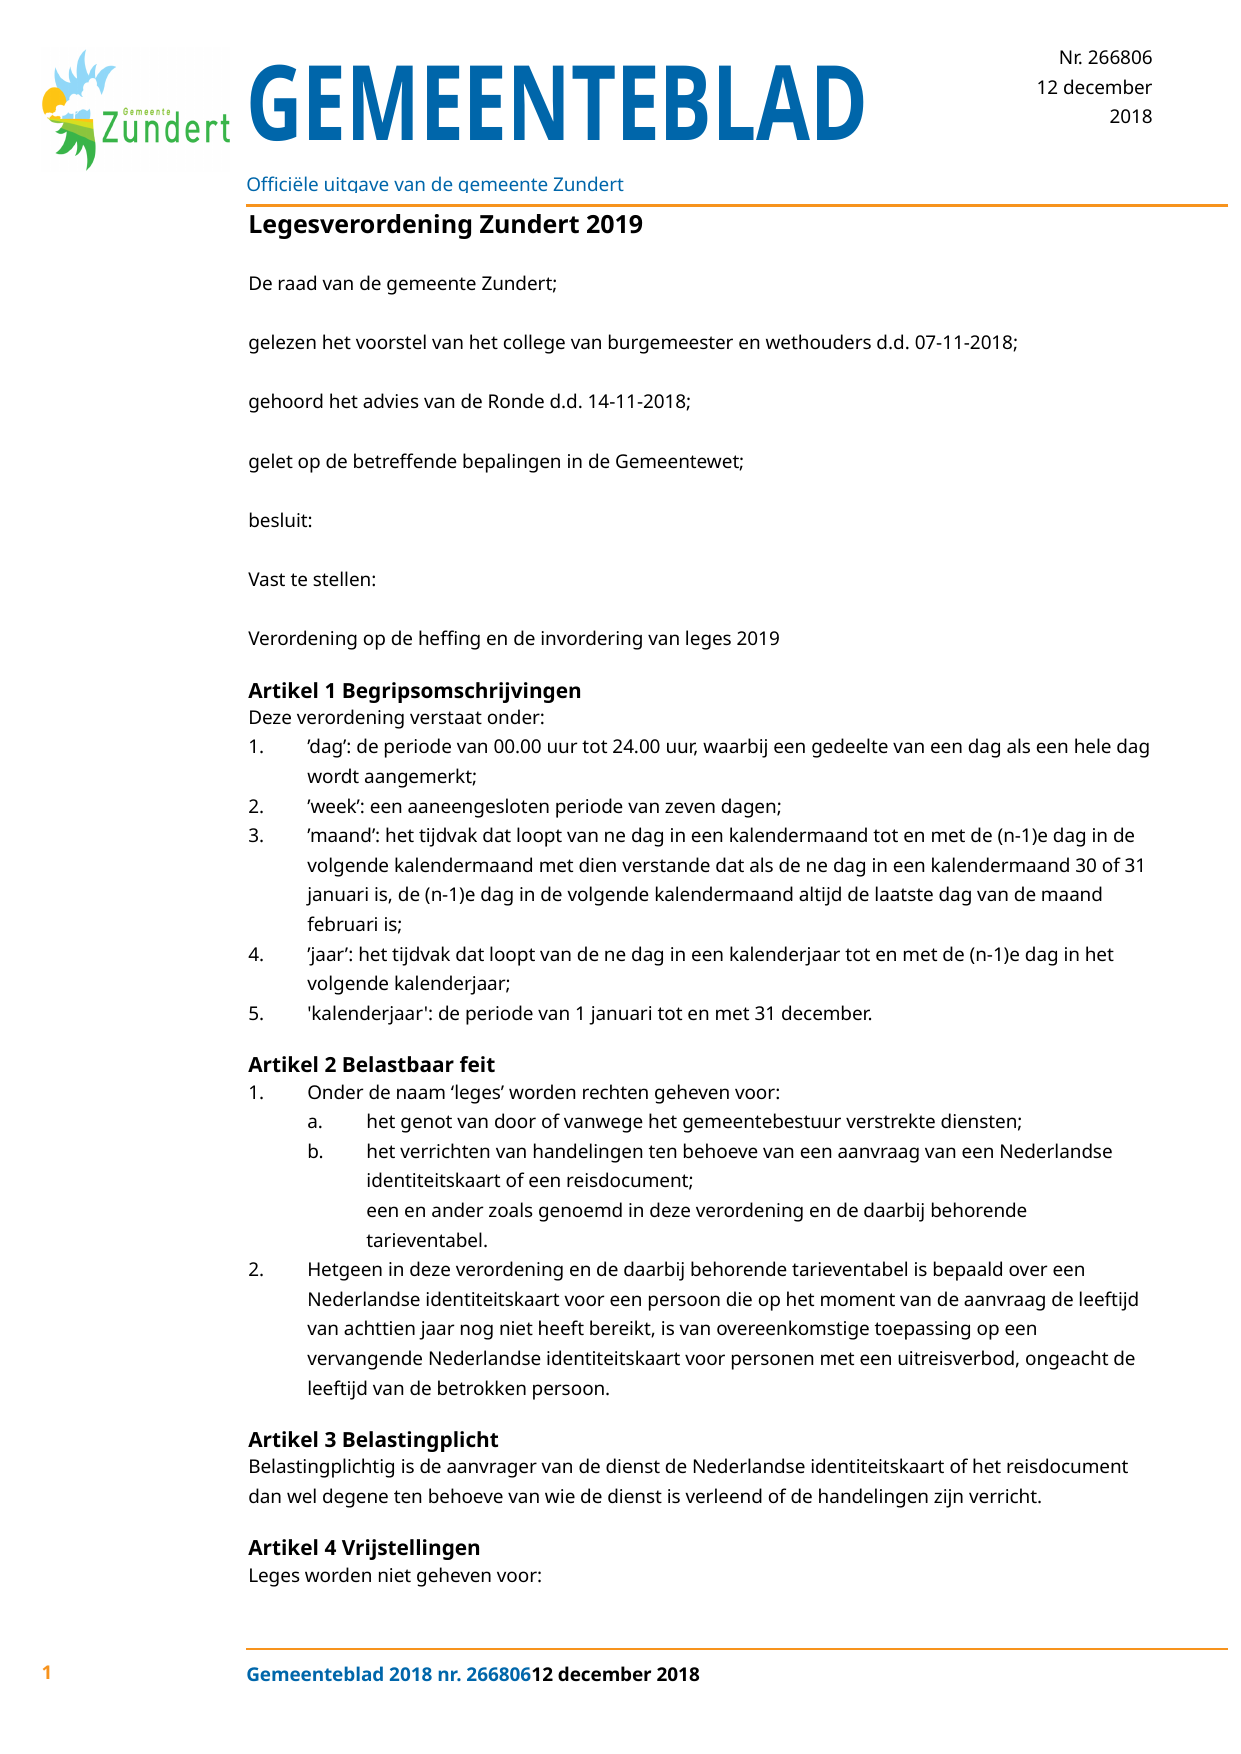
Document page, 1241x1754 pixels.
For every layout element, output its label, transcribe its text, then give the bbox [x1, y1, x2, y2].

text gelezen het voorstel van het college van burgemeester en wethouders d.d. 07-11-2018; [248, 329, 1152, 355]
list 'kalenderjaar': de periode van 1 januari tot en met 31 december. [248, 1000, 1152, 1026]
list ’dag’: de periode van 00.00 uur tot 24.00 uur, waarbij een gedeelte van een dag als een hele dag wordt aangemerkt; [248, 734, 1152, 789]
text Artikel 1 Begripsomschrijvingen [248, 676, 1152, 704]
list ’week’: een aaneengesloten periode van zeven dagen; [248, 793, 1152, 819]
list ’maand’: het tijdvak dat loopt van ne dag in een kalendermaand tot en met de (n-1)e dag in de volgende kalendermaand met dien verstande dat als de ne dag in een kalendermaand 30 of 31 januari is, de (n-1)e dag in de volgende kalendermaand altijd de laatste dag van de maand februari is; [248, 822, 1152, 937]
list Onder de naam ‘leges’ worden rechten geheven voor: [248, 1079, 1152, 1104]
list Hetgeen in deze verordening en de daarbij behorende tarieventabel is bepaald over een Nederlandse identiteitskaart voor een persoon die op het moment van de aanvraag de leeftijd van achttien jaar nog niet heeft bereikt, is van overeenkomstige toepassing op een vervangende Nederlandse identiteitskaart voor personen met een uitreisverbod, ongeacht de leeftijd van de betrokken persoon. [248, 1256, 1152, 1400]
text gelet op de betreffende bepalingen in de Gemeentewet; [248, 448, 1152, 473]
list ’jaar’: het tijdvak dat loopt van de ne dag in een kalenderjaar tot en met de (n-1)e dag in het volgende kalenderjaar; [248, 941, 1152, 996]
text besluit: [248, 507, 1152, 533]
text Belastingplichtig is de aanvrager van de dienst de Nederlandse identiteitskaart of het reisdocument dan wel degene ten behoeve van wie de dienst is verleend of de handelingen zijn verricht. [248, 1453, 1152, 1509]
text Artikel 3 Belastingplicht [248, 1425, 1152, 1453]
text Vast te stellen: [248, 566, 1152, 592]
text Leges worden niet geheven voor: [248, 1562, 1152, 1588]
list het genot van door of vanwege het gemeentebestuur verstrekte diensten; [307, 1108, 1152, 1134]
text Artikel 4 Vrijstellingen [248, 1533, 1152, 1562]
text Legesverordening Zundert 2019 [248, 207, 1152, 241]
text Verordening op de heffing en de invordering van leges 2019 [248, 625, 1152, 651]
text Artikel 2 Belastbaar feit [248, 1050, 1152, 1079]
text gehoord het advies van de Ronde d.d. 14-11-2018; [248, 389, 1152, 414]
list het verrichten van handelingen ten behoeve van een aanvraag van een Nederlandse identiteitskaart of een reisdocument; [307, 1138, 1152, 1193]
text Deze verordening verstaat onder: [248, 704, 1152, 730]
text De raad van de gemeente Zundert; [248, 270, 1152, 296]
picture [41, 47, 231, 172]
list een en ander zoals genoemd in deze verordening en de daarbij behorende tarieventabel. [307, 1197, 1152, 1252]
